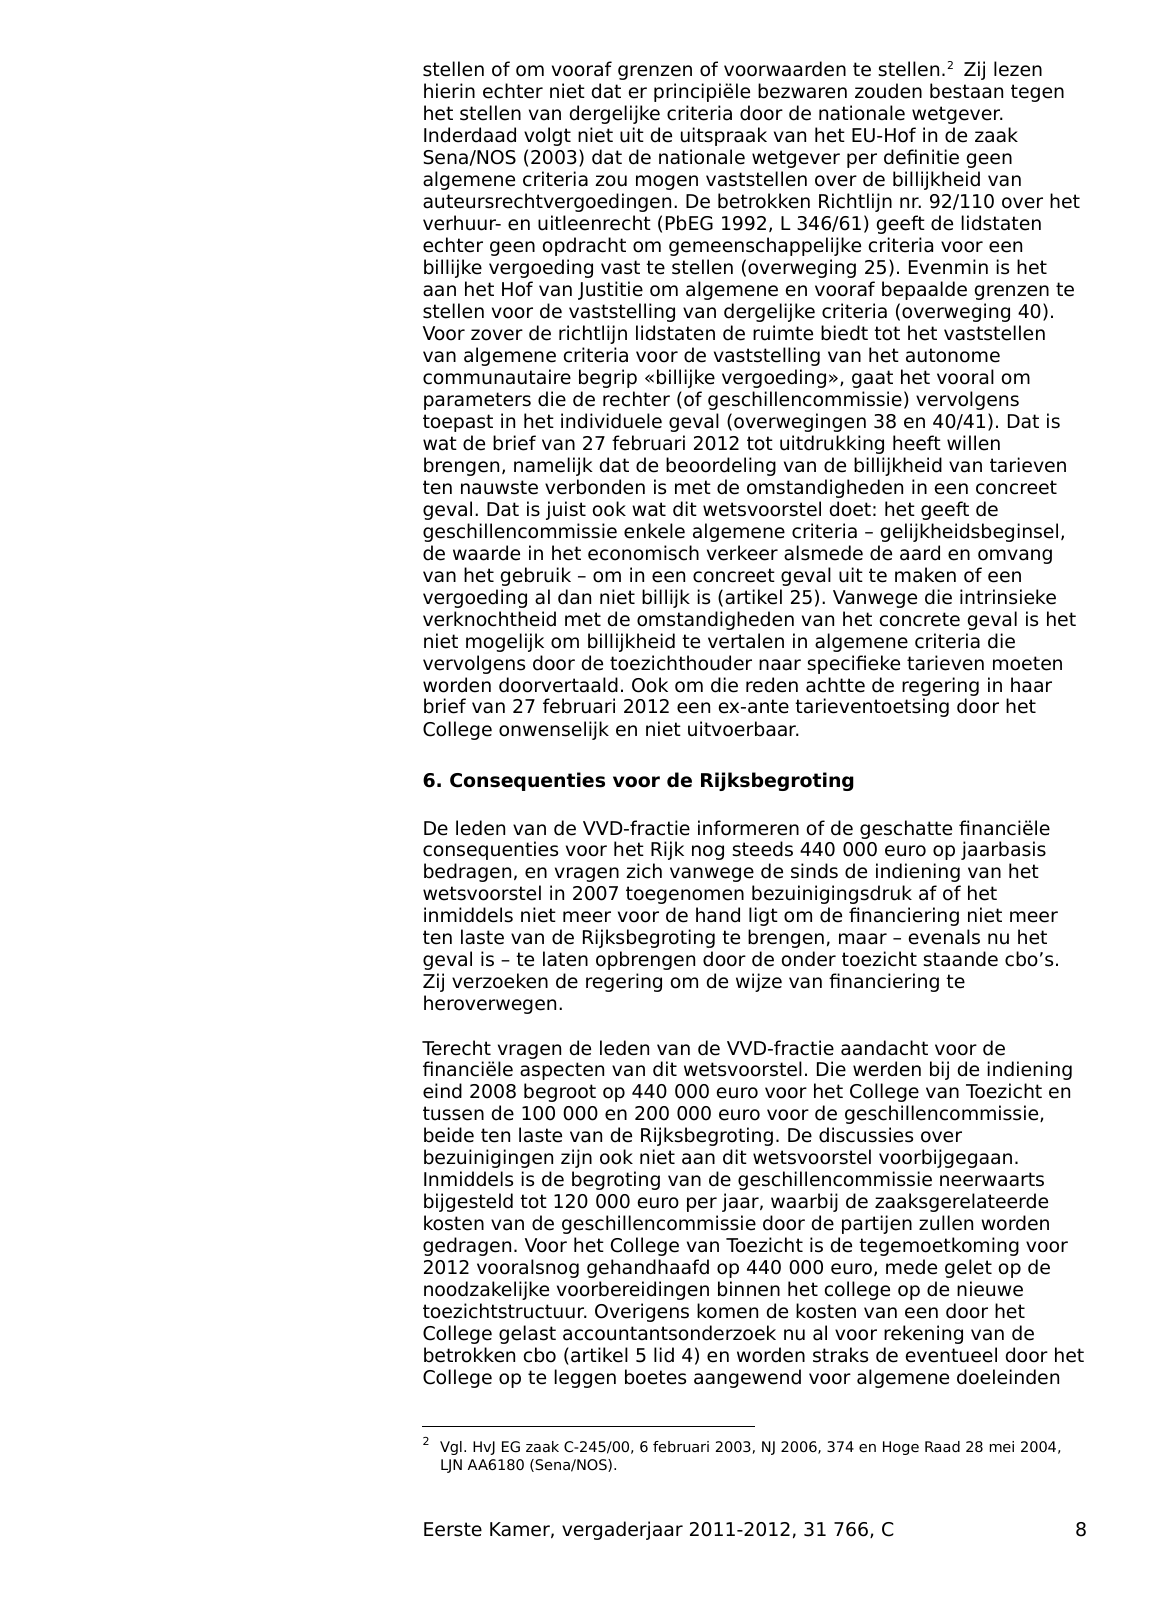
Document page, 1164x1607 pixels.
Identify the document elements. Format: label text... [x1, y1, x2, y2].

text Inderdaad volgt niet uit de uitspraak van het EU-Hof in de zaak Sena/NOS (2003) dat de nationale wetgever per definitie geen algemene criteria zou mogen vaststellen over de billijkheid van auteursrechtvergoedingen. De betrokken Richtlijn nr. 92/110 over het verhuur- en uitleenrecht (PbEG 1992, L 346/61) geeft de lidstaten echter geen opdracht om gemeenschappelijke criteria voor een billijke vergoeding vast te stellen (overweging 25). Evenmin is het aan het Hof van Justitie om algemene en vooraf bepaalde grenzen te stellen voor de vaststelling van dergelijke criteria (overweging 40). Voor zover de richtlijn lidstaten de ruimte biedt tot het vaststellen van algemene criteria voor de vaststelling van het autonome communautaire begrip «billijke vergoeding», gaat het vooral om parameters die de rechter (of geschillencommissie) vervolgens toepast in het individuele geval (overwegingen 38 en 40/41). Dat is wat de brief van 27 februari 2012 tot uitdrukking heeft willen brengen, namelijk dat de beoordeling van de billijkheid van tarieven ten nauwste verbonden is met de omstandigheden in een concreet geval. Dat is juist ook wat dit wetsvoorstel doet: het geeft de geschillencommissie enkele algemene criteria – gelijkheidsbeginsel, de waarde in het economisch verkeer alsmede de aard en omvang van het gebruik – om in een concreet geval uit te maken of een vergoeding al dan niet billijk is (artikel 25). Vanwege die intrinsieke verknochtheid met de omstandigheden van het concrete geval is het niet mogelijk om billijkheid te vertalen in algemene criteria die vervolgens door de toezichthouder naar specifieke tarieven moeten worden doorvertaald. Ook om die reden achtte de regering in haar brief van 27 februari 2012 een ex-ante tarieventoetsing door het College onwenselijk en niet uitvoerbaar. [422, 125, 1087, 740]
text De leden van de VVD-fractie informeren of de geschatte financiële consequenties voor het Rijk nog steeds 440 000 euro op jaarbasis bedragen, en vragen zich vanwege de sinds de indiening van het wetsvoorstel in 2007 toegenomen bezuinigingsdruk af of het inmiddels niet meer voor de hand ligt om de financiering niet meer ten laste van de Rijksbegroting te brengen, maar – evenals nu het geval is – te laten opbrengen door de onder toezicht staande cbo’s. Zij verzoeken de regering om de wijze van financiering te heroverwegen. [422, 817, 1087, 1015]
text Terecht vragen de leden van de VVD-fractie aandacht voor de financiële aspecten van dit wetsvoorstel. Die werden bij de indiening eind 2008 begroot op 440 000 euro voor het College van Toezicht en tussen de 100 000 en 200 000 euro voor de geschillencommissie, beide ten laste van de Rijksbegroting. De discussies over bezuinigingen zijn ook niet aan dit wetsvoorstel voorbijgegaan. Inmiddels is de begroting van de geschillencommissie neerwaarts bijgesteld tot 120 000 euro per jaar, waarbij de zaaksgerelateerde kosten van de geschillencommissie door de partijen zullen worden gedragen. Voor het College van Toezicht is de tegemoetkoming voor 2012 vooralsnog gehandhaafd op 440 000 euro, mede gelet op de noodzakelijke voorbereidingen binnen het college op de nieuwe toezichtstructuur. Overigens komen de kosten van een door het College gelast accountantsonderzoek nu al voor rekening van de betrokken cbo (artikel 5 lid 4) en worden straks de eventueel door het College op te leggen boetes aangewend voor algemene doeleinden [422, 1037, 1087, 1389]
text stellen of om vooraf grenzen of voorwaarden te stellen. Zij lezen hierin echter niet dat er principiële bezwaren zouden bestaan tegen het stellen van dergelijke criteria door de nationale wetgever. [422, 59, 1087, 125]
subtitle 6. Consequenties voor de Rijksbegroting [422, 770, 1087, 792]
text Vgl. HvJ EG zaak C-245/00, 6 februari 2003, NJ 2006, 374 en Hoge Raad 28 mei 2004, LJN AA6180 (Sena/NOS). [422, 1435, 1087, 1474]
